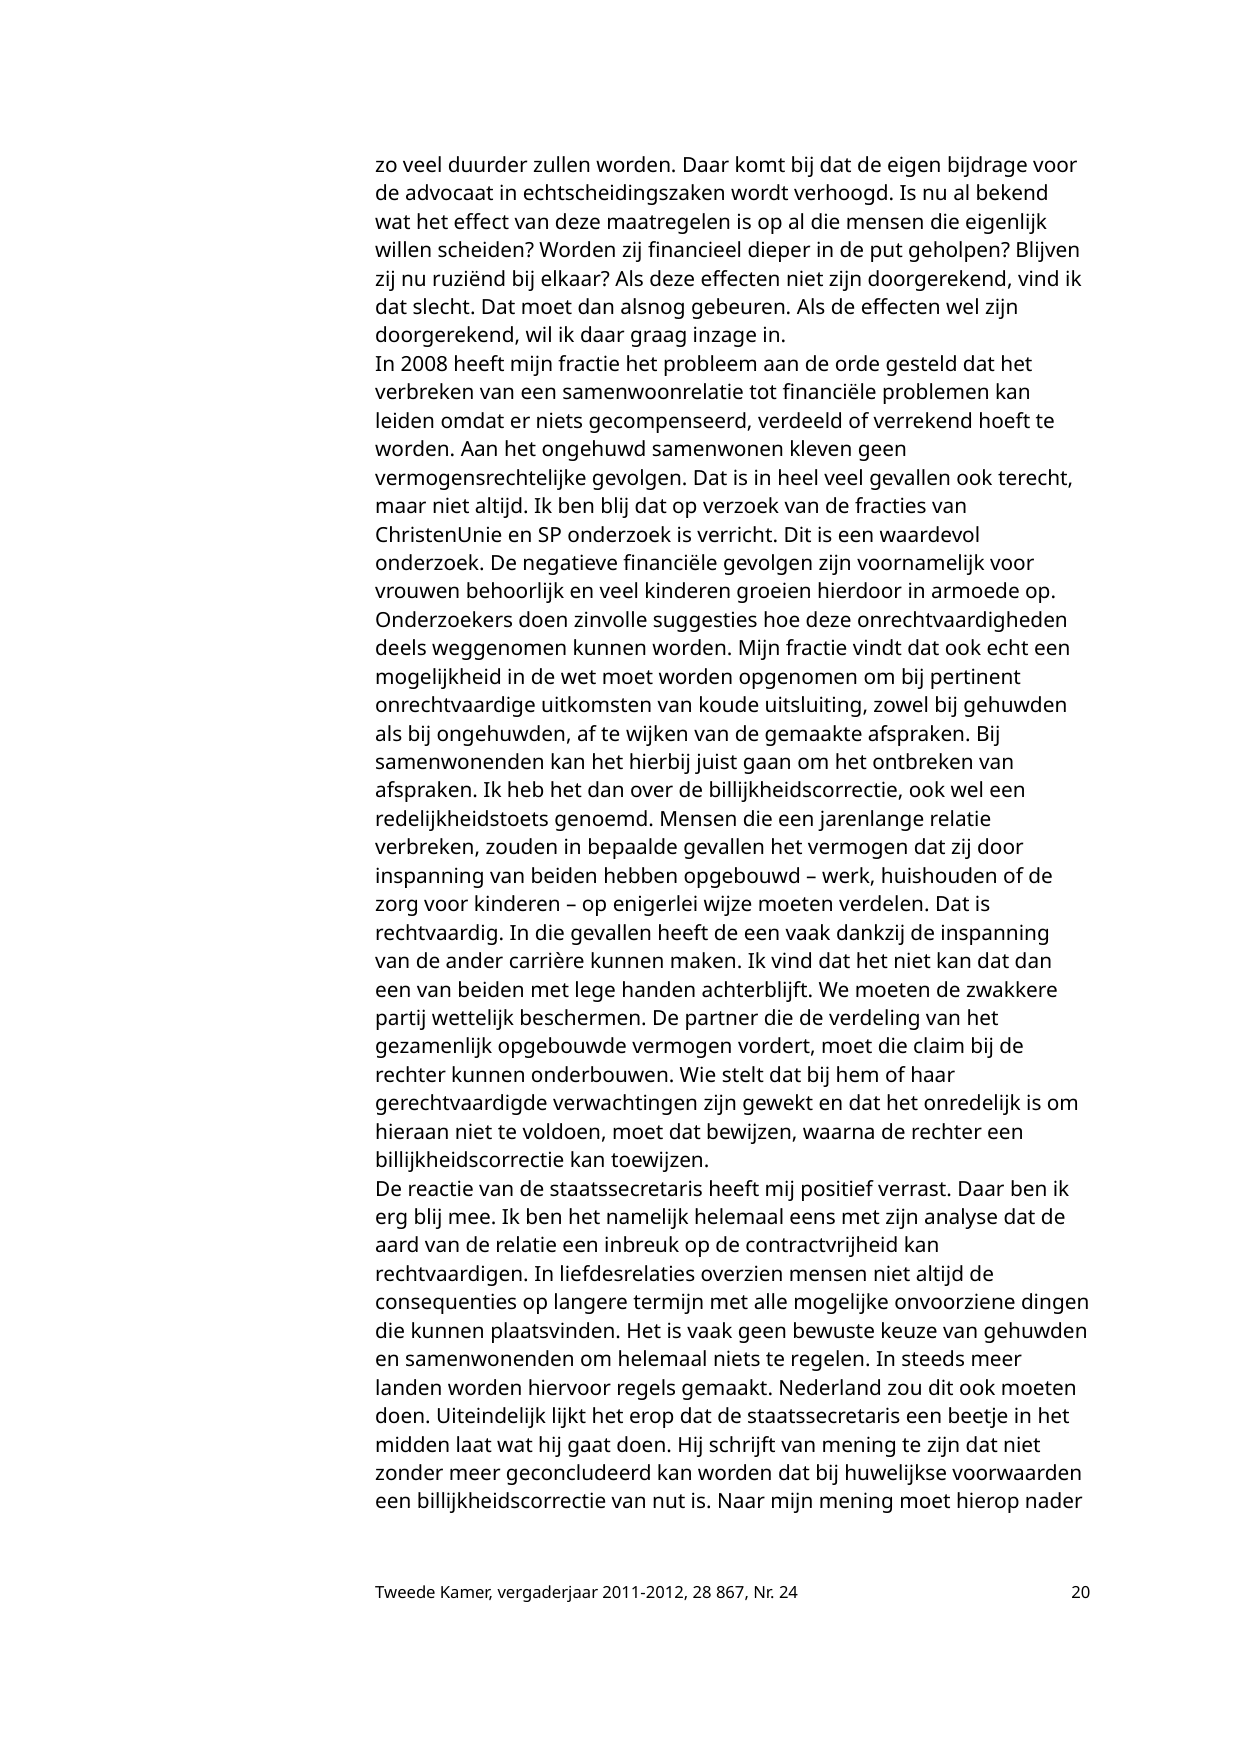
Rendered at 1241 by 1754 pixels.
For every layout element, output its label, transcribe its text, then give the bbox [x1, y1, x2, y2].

text De reactie van de staatssecretaris heeft mij positief verrast. Daar ben ik erg blij mee. Ik ben het namelijk helemaal eens met zijn analyse dat de aard van de relatie een inbreuk op de contractvrijheid kan rechtvaardigen. In liefdesrelaties overzien mensen niet altijd de consequenties op langere termijn met alle mogelijke onvoorziene dingen die kunnen plaatsvinden. Het is vaak geen bewuste keuze van gehuwden en samenwonenden om helemaal niets te regelen. In steeds meer landen worden hiervoor regels gemaakt. Nederland zou dit ook moeten doen. Uiteindelijk lijkt het erop dat de staatssecretaris een beetje in het midden laat wat hij gaat doen. Hij schrijft van mening te zijn dat niet zonder meer geconcludeerd kan worden dat bij huwelijkse voorwaarden een billijkheidscorrectie van nut is. Naar mijn mening moet hierop nader [375, 1174, 1090, 1515]
text In 2008 heeft mijn fractie het probleem aan de orde gesteld dat het verbreken van een samenwoonrelatie tot financiële problemen kan leiden omdat er niets gecompenseerd, verdeeld of verrekend hoeft te worden. Aan het ongehuwd samenwonen kleven geen vermogensrechtelijke gevolgen. Dat is in heel veel gevallen ook terecht, maar niet altijd. Ik ben blij dat op verzoek van de fracties van ChristenUnie en SP onderzoek is verricht. Dit is een waardevol onderzoek. De negatieve financiële gevolgen zijn voornamelijk voor vrouwen behoorlijk en veel kinderen groeien hierdoor in armoede op. Onderzoekers doen zinvolle suggesties hoe deze onrechtvaardigheden deels weggenomen kunnen worden. Mijn fractie vindt dat ook echt een mogelijkheid in de wet moet worden opgenomen om bij pertinent onrechtvaardige uitkomsten van koude uitsluiting, zowel bij gehuwden als bij ongehuwden, af te wijken van de gemaakte afspraken. Bij samenwonenden kan het hierbij juist gaan om het ontbreken van afspraken. Ik heb het dan over de billijkheidscorrectie, ook wel een redelijkheidstoets genoemd. Mensen die een jarenlange relatie verbreken, zouden in bepaalde gevallen het vermogen dat zij door inspanning van beiden hebben opgebouwd – werk, huishouden of de zorg voor kinderen – op enigerlei wijze moeten verdelen. Dat is rechtvaardig. In die gevallen heeft de een vaak dankzij de inspanning van de ander carrière kunnen maken. Ik vind dat het niet kan dat dan een van beiden met lege handen achterblijft. We moeten de zwakkere partij wettelijk beschermen. De partner die de verdeling van het gezamenlijk opgebouwde vermogen vordert, moet die claim bij de rechter kunnen onderbouwen. Wie stelt dat bij hem of haar gerechtvaardigde verwachtingen zijn gewekt en dat het onredelijk is om hieraan niet te voldoen, moet dat bewijzen, waarna de rechter een billijkheidscorrectie kan toewijzen. [375, 349, 1090, 1174]
text zo veel duurder zullen worden. Daar komt bij dat de eigen bijdrage voor de advocaat in echtscheidingszaken wordt verhoogd. Is nu al bekend wat het effect van deze maatregelen is op al die mensen die eigenlijk willen scheiden? Worden zij financieel dieper in de put geholpen? Blijven zij nu ruziënd bij elkaar? Als deze effecten niet zijn doorgerekend, vind ik dat slecht. Dat moet dan alsnog gebeuren. Als de effecten wel zijn doorgerekend, wil ik daar graag inzage in. [375, 150, 1090, 349]
